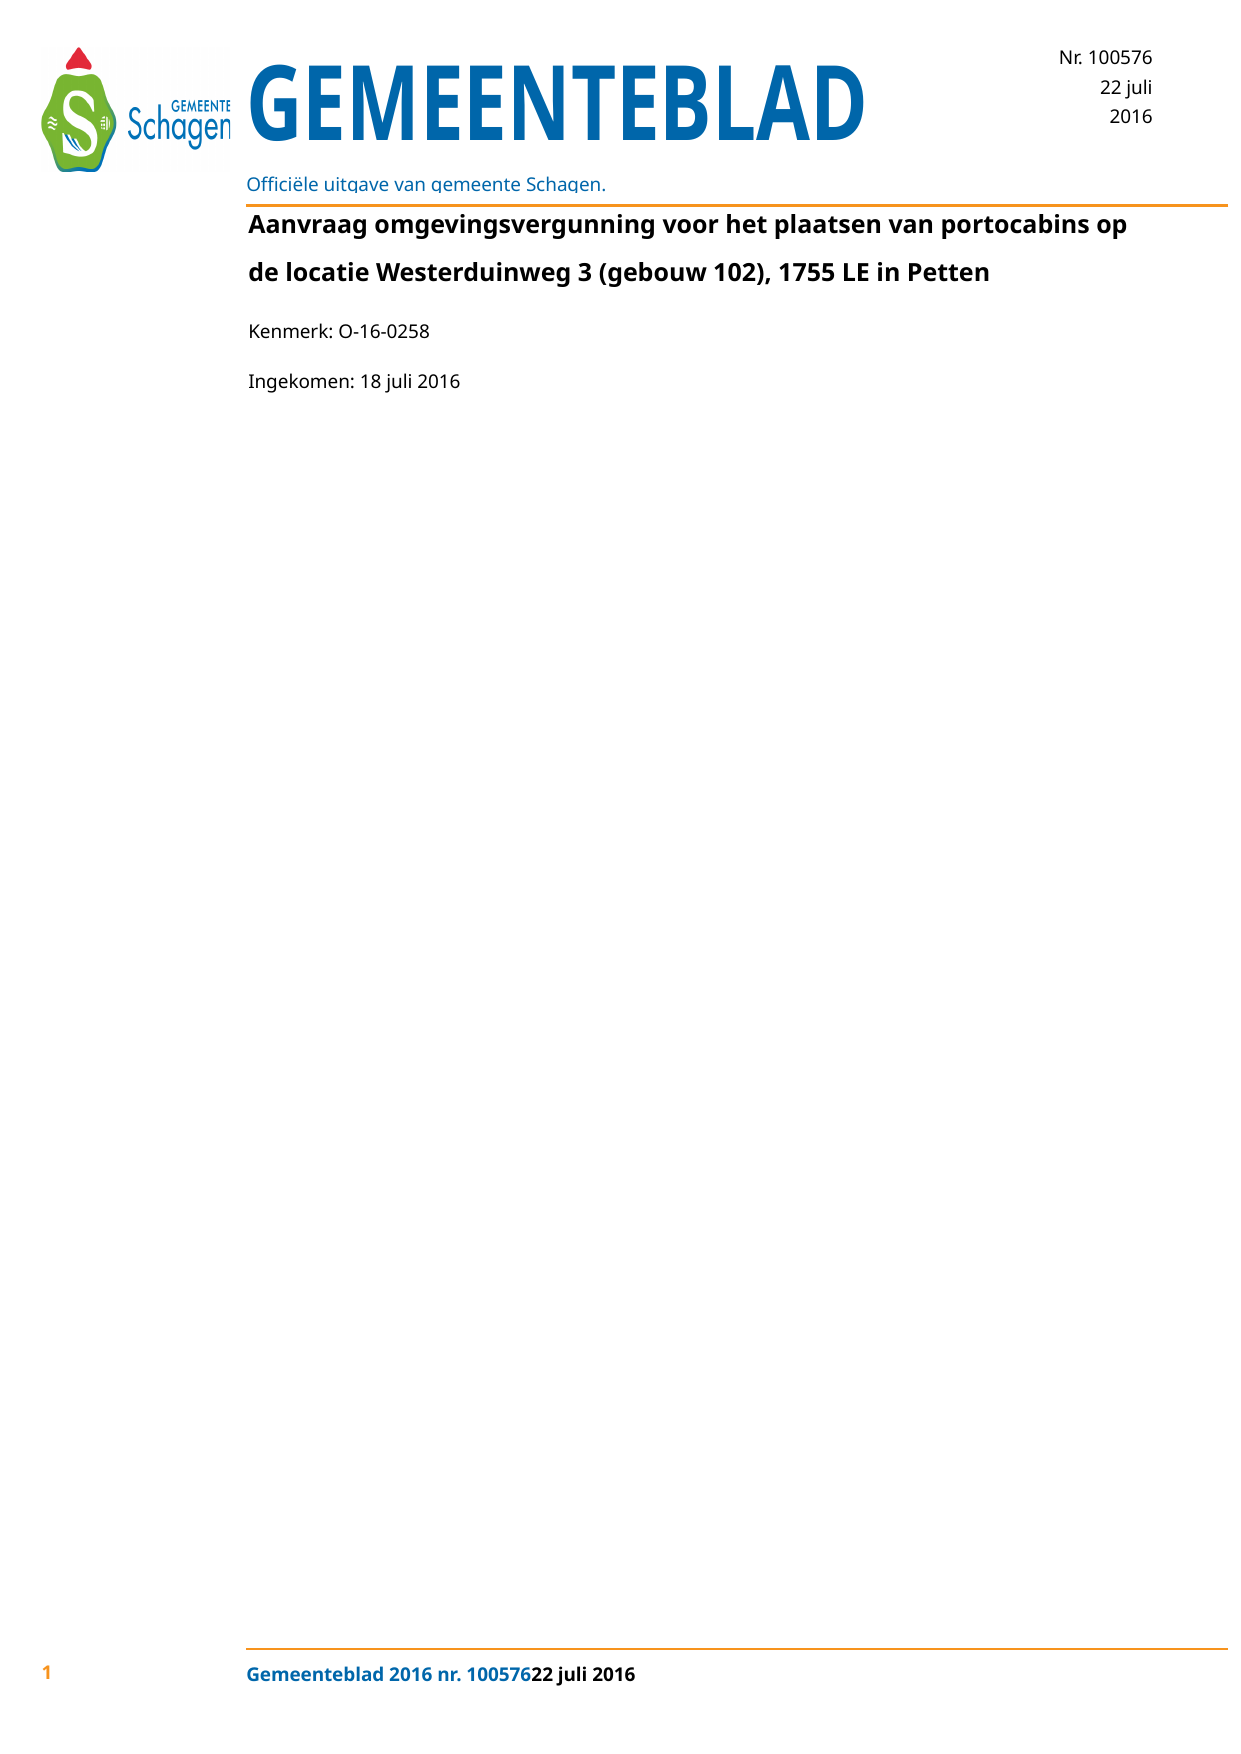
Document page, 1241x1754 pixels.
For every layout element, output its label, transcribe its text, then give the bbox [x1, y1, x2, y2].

text Aanvraag omgevingsvergunning voor het plaatsen van portocabins op de locatie Westerduinweg 3 (gebouw 102), 1755 LE in Petten [248, 207, 1152, 288]
text Kenmerk: O-16-0258 [248, 318, 1152, 344]
text Ingekomen: 18 juli 2016 [248, 368, 1152, 394]
picture [41, 47, 231, 172]
